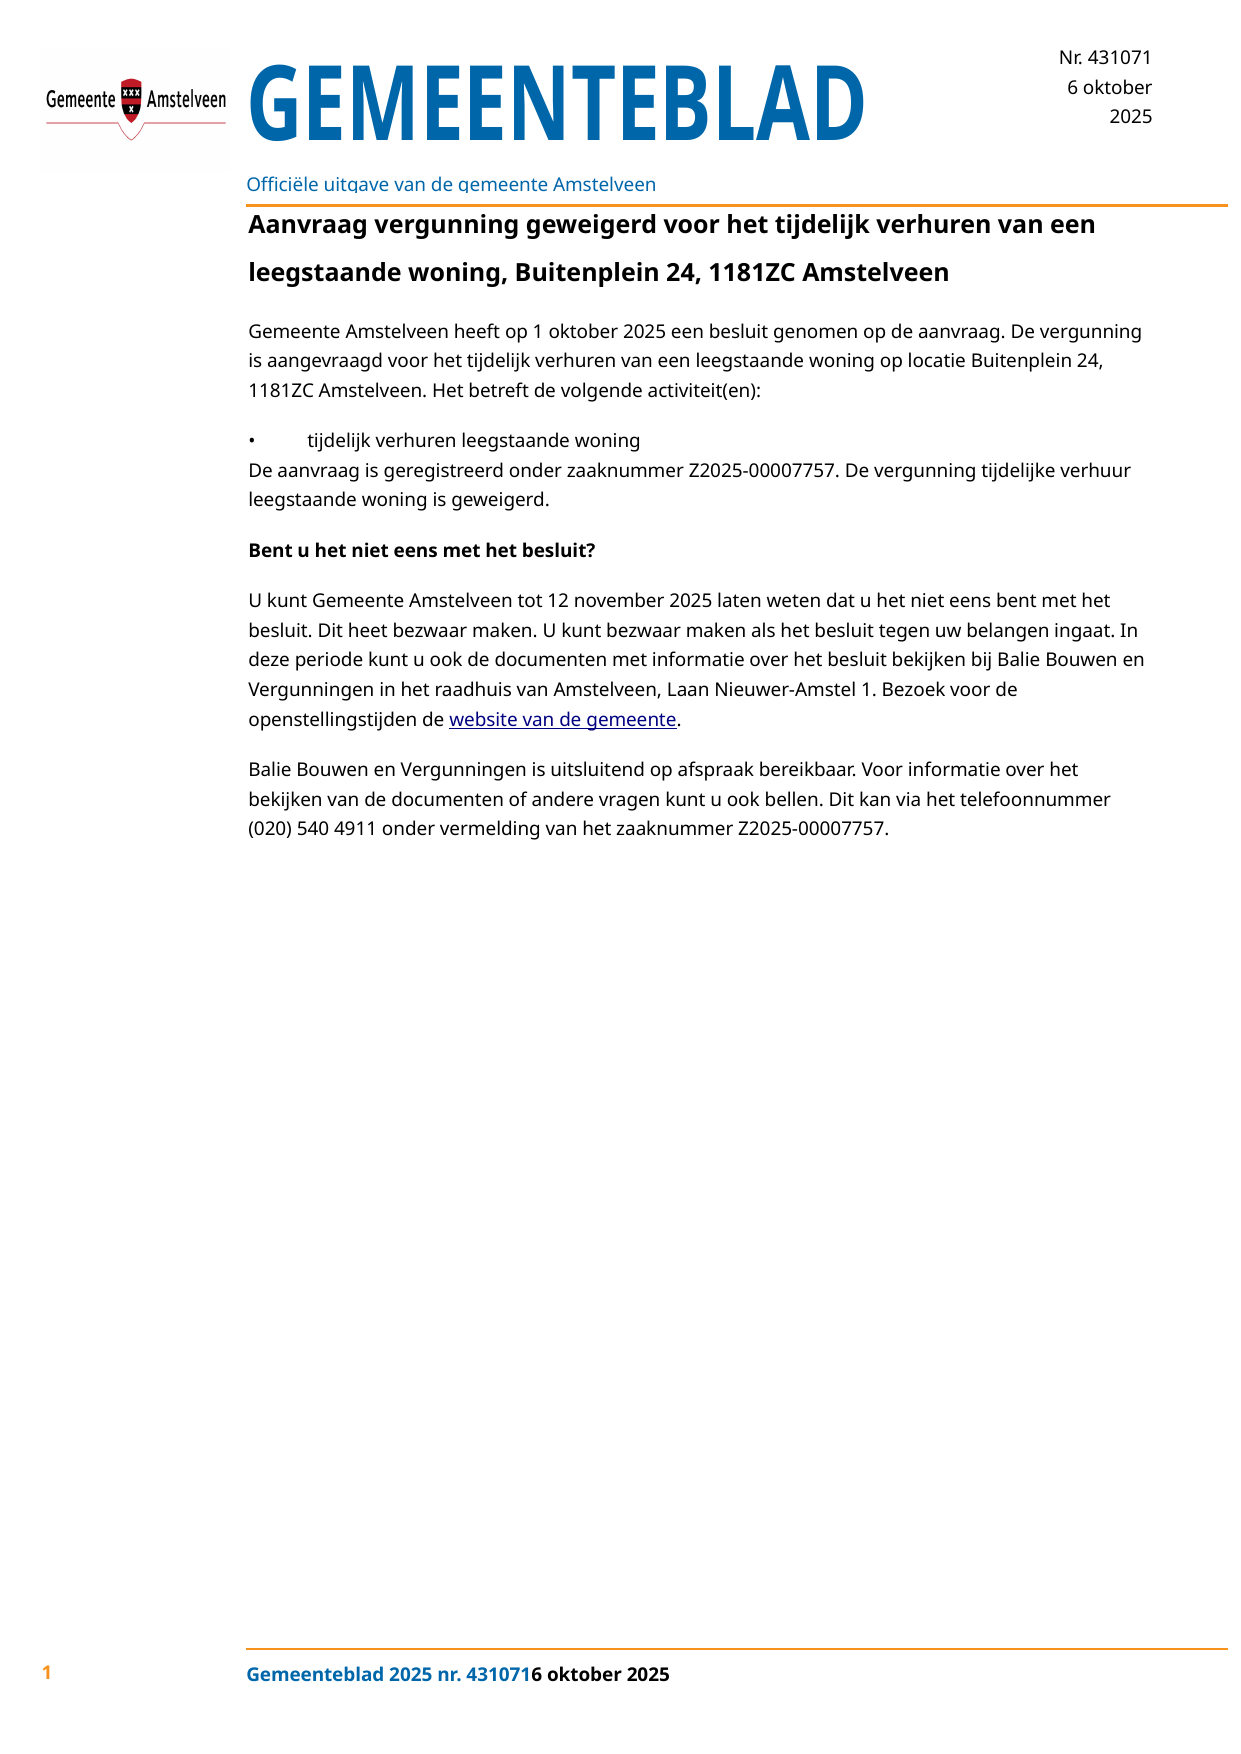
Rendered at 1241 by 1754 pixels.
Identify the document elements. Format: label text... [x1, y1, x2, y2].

text Balie Bouwen en Vergunningen is uitsluitend op afspraak bereikbaar. Voor informatie over het bekijken van de documenten of andere vragen kunt u ook bellen. Dit kan via het telefoonnummer (020) 540 4911 onder vermelding van het zaaknummer Z2025-00007757. [248, 756, 1152, 841]
text De aanvraag is geregistreerd onder zaaknummer Z2025-00007757. De vergunning tijdelijke verhuur leegstaande woning is geweigerd. [248, 457, 1152, 512]
text U kunt Gemeente Amstelveen tot 12 november 2025 laten weten dat u het niet eens bent met het besluit. Dit heet bezwaar maken. U kunt bezwaar maken als het besluit tegen uw belangen ingaat. In deze periode kunt u ook de documenten met informatie over het besluit bekijken bij Balie Bouwen en Vergunningen in het raadhuis van Amstelveen, Laan Nieuwer-Amstel 1. Bezoek voor de openstellingstijden de website van de gemeente. [248, 587, 1152, 732]
picture [41, 47, 231, 172]
list tijdelijk verhuren leegstaande woning [248, 427, 1152, 453]
text Aanvraag vergunning geweigerd voor het tijdelijk verhuren van een leegstaande woning, Buitenplein 24, 1181ZC Amstelveen [248, 207, 1152, 288]
text Gemeente Amstelveen heeft op 1 oktober 2025 een besluit genomen op de aanvraag. De vergunning is aangevraagd voor het tijdelijk verhuren van een leegstaande woning op locatie Buitenplein 24, 1181ZC Amstelveen. Het betreft de volgende activiteit(en): [248, 318, 1152, 403]
text Bent u het niet eens met het besluit? [248, 537, 1152, 563]
